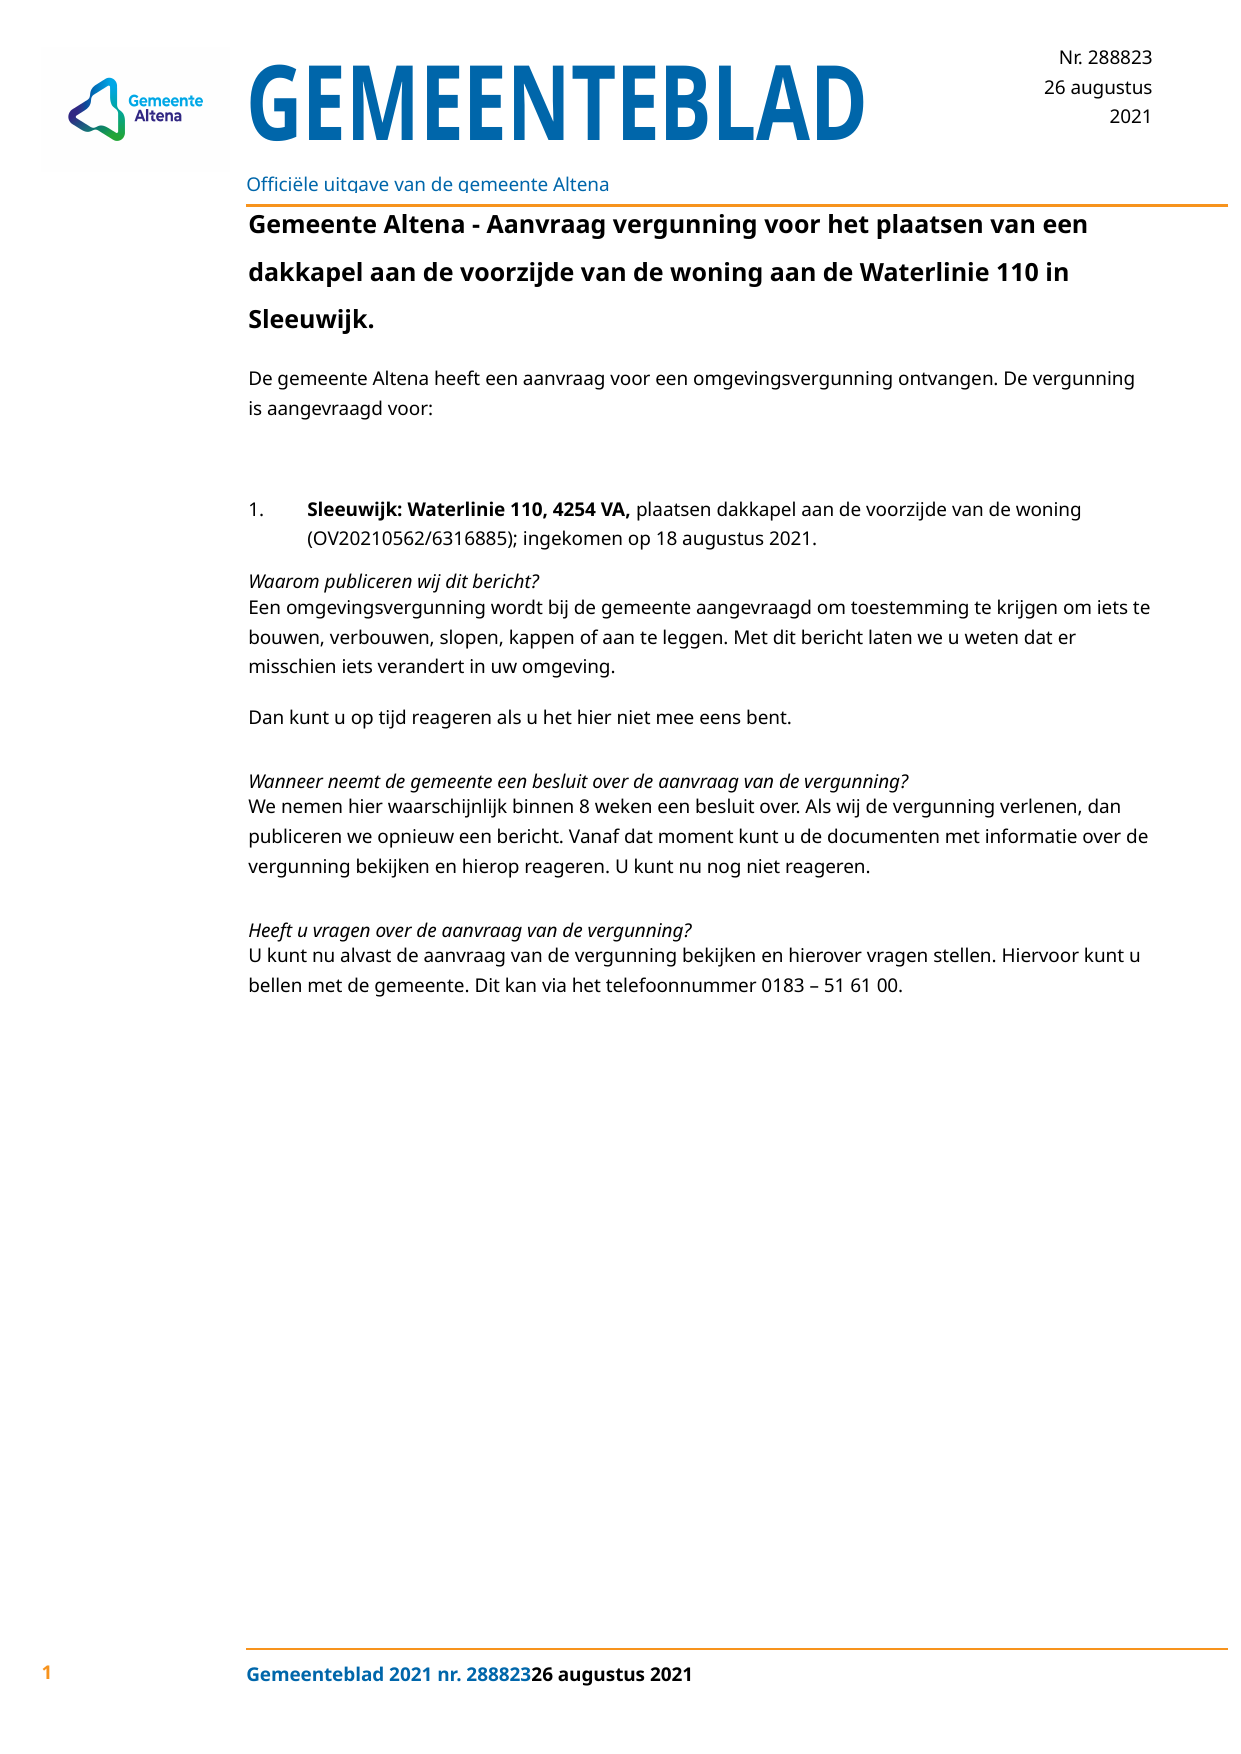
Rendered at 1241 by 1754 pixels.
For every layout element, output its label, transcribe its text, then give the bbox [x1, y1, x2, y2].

list Sleeuwijk: Waterlinie 110, 4254 VA, plaatsen dakkapel aan de voorzijde van de woning (OV20210562/6316885); ingekomen op 18 augustus 2021. [248, 496, 1152, 551]
text Waarom publiceren wij dit bericht? [248, 569, 1152, 594]
text Heeft u vragen over de aanvraag van de vergunning? [248, 917, 1152, 942]
text Wanneer neemt de gemeente een besluit over de aanvraag van de vergunning? [248, 768, 1152, 794]
text Een omgevingsvergunning wordt bij de gemeente aangevraagd om toestemming te krijgen om iets te bouwen, verbouwen, slopen, kappen of aan te leggen. Met dit bericht laten we u weten dat er misschien iets verandert in uw omgeving. [248, 594, 1152, 679]
text De gemeente Altena heeft een aanvraag voor een omgevingsvergunning ontvangen. De vergunning is aangevraagd voor: [248, 366, 1152, 421]
picture [41, 47, 231, 172]
text Gemeente Altena - Aanvraag vergunning voor het plaatsen van een dakkapel aan de voorzijde van de woning aan de Waterlinie 110 in Sleeuwijk. [248, 207, 1152, 336]
text Dan kunt u op tijd reageren als u het hier niet mee eens bent. [248, 704, 1152, 730]
text We nemen hier waarschijnlijk binnen 8 weken een besluit over. Als wij de vergunning verlenen, dan publiceren we opnieuw een bericht. Vanaf dat moment kunt u de documenten met informatie over de vergunning bekijken en hierop reageren. U kunt nu nog niet reageren. [248, 794, 1152, 878]
text U kunt nu alvast de aanvraag van de vergunning bekijken en hierover vragen stellen. Hiervoor kunt u bellen met de gemeente. Dit kan via het telefoonnummer 0183 – 51 61 00. [248, 942, 1152, 998]
